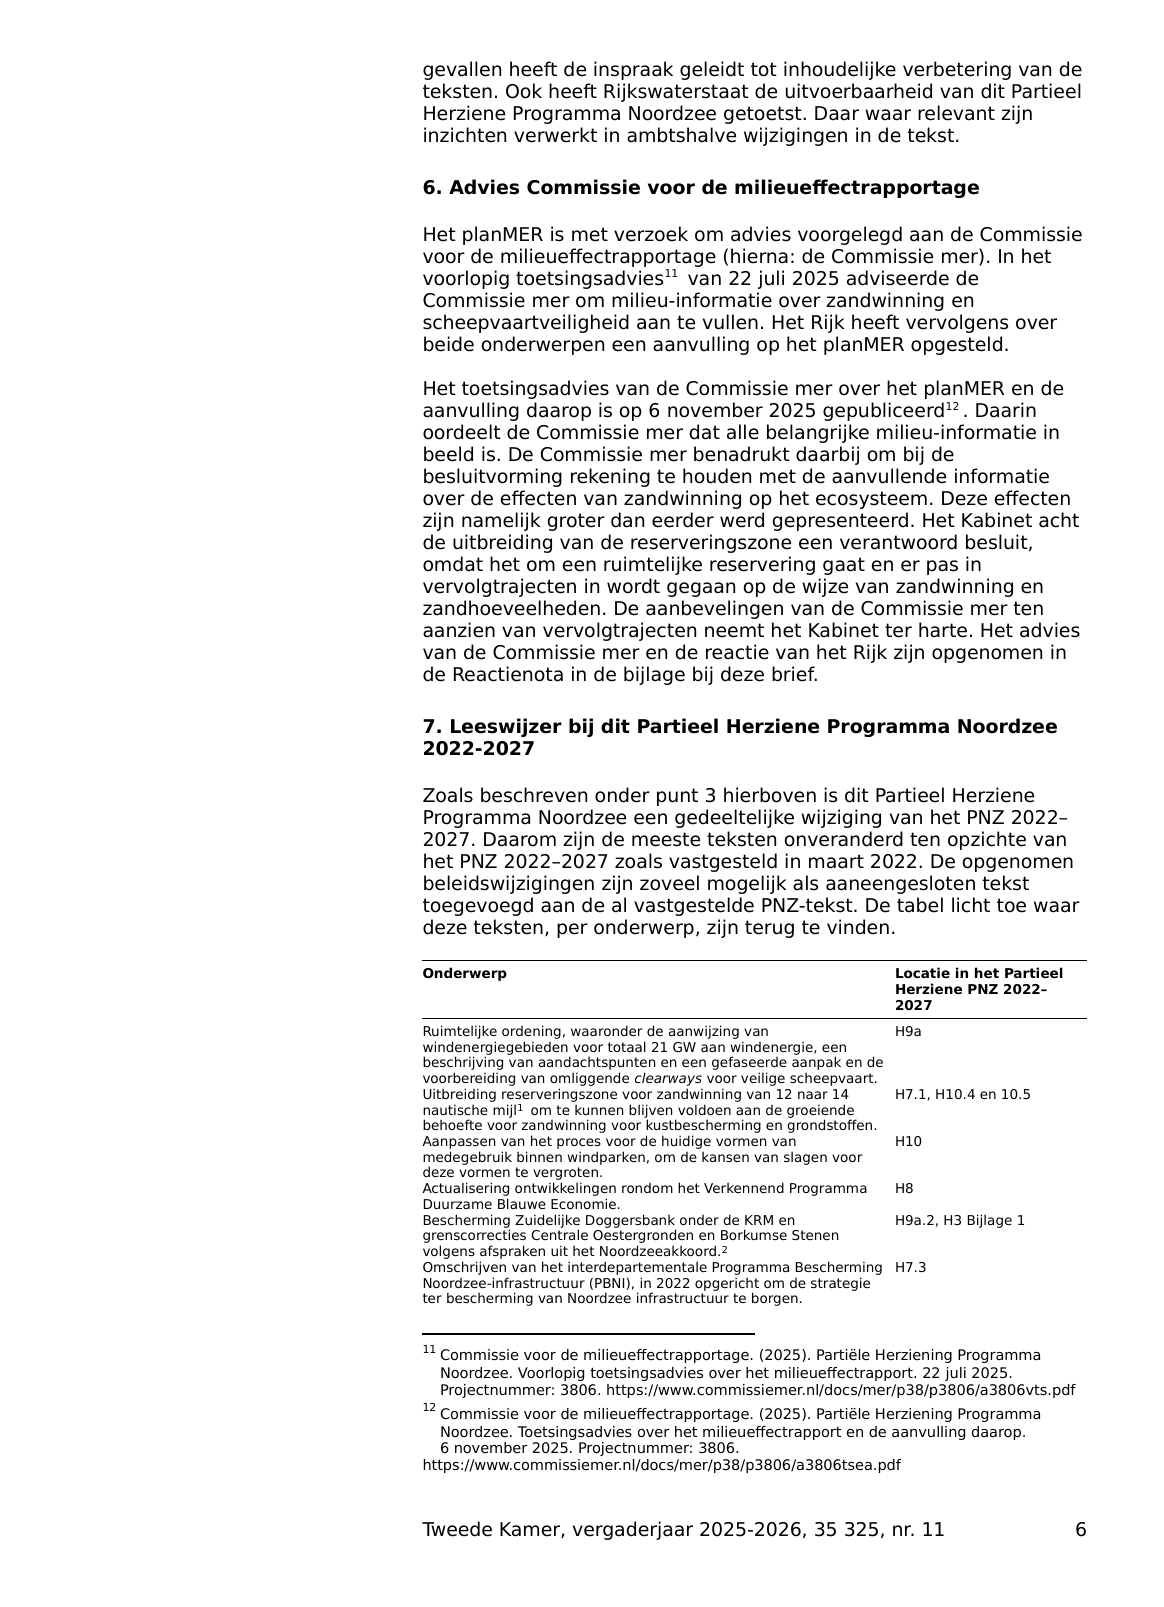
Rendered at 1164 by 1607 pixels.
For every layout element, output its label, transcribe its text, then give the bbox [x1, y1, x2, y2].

table_cell H9a [889, 1019, 1087, 1087]
subtitle 7. Leeswijzer bij dit Partieel Herziene Programma Noordzee 2022-2027 [422, 716, 1087, 760]
text Commissie voor de milieueffectrapportage. (2025). Partiële Herziening Programma Noordzee. Voorlopig toetsingsadvies over het milieueffectrapport. 22 juli 2025. Projectnummer: 3806. https://www.commissiemer.nl/docs/mer/p38/p3806/a3806vts.pdf [422, 1343, 1087, 1399]
table_cell H9a.2, H3 Bijlage 1 [889, 1213, 1087, 1260]
text https://www.commissiemer.nl/docs/mer/p38/p3806/a3806tsea.pdf [422, 1457, 1087, 1474]
table_cell Actualisering ontwikkelingen rondom het Verkennend Programma Duurzame Blauwe Economie. [422, 1181, 889, 1212]
text Het toetsingsadvies van de Commissie mer over het planMER en de aanvulling daarop is op 6 november 2025 gepubliceerd. Daarin oordeelt de Commissie mer dat alle belangrijke milieu-informatie in beeld is. De Commissie mer benadrukt daarbij om bij de besluitvorming rekening te houden met de aanvullende informatie over de effecten van zandwinning op het ecosysteem. Deze effecten zijn namelijk groter dan eerder werd gepresenteerd. Het Kabinet acht de uitbreiding van de reserveringszone een verantwoord besluit, omdat het om een ruimtelijke reservering gaat en er pas in vervolgtrajecten in wordt gegaan op de wijze van zandwinning en zandhoeveelheden. De aanbevelingen van de Commissie mer ten aanzien van vervolgtrajecten neemt het Kabinet ter harte. Het advies van de Commissie mer en de reactie van het Rijk zijn opgenomen in de Reactienota in de bijlage bij deze brief. [422, 378, 1087, 686]
table_cell Uitbreiding reserveringszone voor zandwinning van 12 naar 14 nautische mijl1 om te kunnen blijven voldoen aan de groeiende behoefte voor zandwinning voor kustbescherming en grondstoffen. [422, 1087, 889, 1134]
table_header Onderwerp [422, 961, 889, 1018]
text Het planMER is met verzoek om advies voorgelegd aan de Commissie voor de milieueffectrapportage (hierna: de Commissie mer). In het voorlopig toetsingsadvies van 22 juli 2025 adviseerde de Commissie mer om milieu-informatie over zandwinning en scheepvaartveiligheid aan te vullen. Het Rijk heeft vervolgens over beide onderwerpen een aanvulling op het planMER opgesteld. [422, 224, 1087, 356]
text gevallen heeft de inspraak geleidt tot inhoudelijke verbetering van de teksten. Ook heeft Rijkswaterstaat de uitvoerbaarheid van dit Partieel Herziene Programma Noordzee getoetst. Daar waar relevant zijn inzichten verwerkt in ambtshalve wijzigingen in de tekst. [422, 59, 1087, 147]
table_cell H10 [889, 1134, 1087, 1181]
table_cell Aanpassen van het proces voor de huidige vormen van medegebruik binnen windparken, om de kansen van slagen voor deze vormen te vergroten. [422, 1134, 889, 1181]
text Zoals beschreven onder punt 3 hierboven is dit Partieel Herziene Programma Noordzee een gedeeltelijke wijziging van het PNZ 2022–2027. Daarom zijn de meeste teksten onveranderd ten opzichte van het PNZ 2022–2027 zoals vastgesteld in maart 2022. De opgenomen beleidswijzigingen zijn zoveel mogelijk als aaneengesloten tekst toegevoegd aan de al vastgestelde PNZ-tekst. De tabel licht toe waar deze teksten, per onderwerp, zijn terug te vinden. [422, 785, 1087, 938]
table_cell H7.1, H10.4 en 10.5 [889, 1087, 1087, 1134]
table_cell H8 [889, 1181, 1087, 1212]
table_cell Omschrijven van het interdepartementale Programma Bescherming Noordzee-infrastructuur (PBNI), in 2022 opgericht om de strategie ter bescherming van Noordzee infrastructuur te borgen. [422, 1260, 889, 1307]
table_cell H7.3 [889, 1260, 1087, 1307]
text Commissie voor de milieueffectrapportage. (2025). Partiële Herziening Programma Noordzee. Toetsingsadvies over het milieueffectrapport en de aanvulling daarop. 6 november 2025. Projectnummer: 3806. [422, 1402, 1087, 1457]
table_cell Bescherming Zuidelijke Doggersbank onder de KRM en grenscorrecties Centrale Oestergronden en Borkumse Stenen volgens afspraken uit het Noordzeeakkoord.2 [422, 1213, 889, 1260]
table_header Locatie in het Partieel Herziene PNZ 2022–2027 [889, 961, 1087, 1018]
subtitle 6. Advies Commissie voor de milieueffectrapportage [422, 177, 1087, 199]
table_cell Ruimtelijke ordening, waaronder de aanwijzing van windenergiegebieden voor totaal 21 GW aan windenergie, een beschrijving van aandachtspunten en een gefaseerde aanpak en de voorbereiding van omliggende clearways voor veilige scheepvaart. [422, 1019, 889, 1087]
